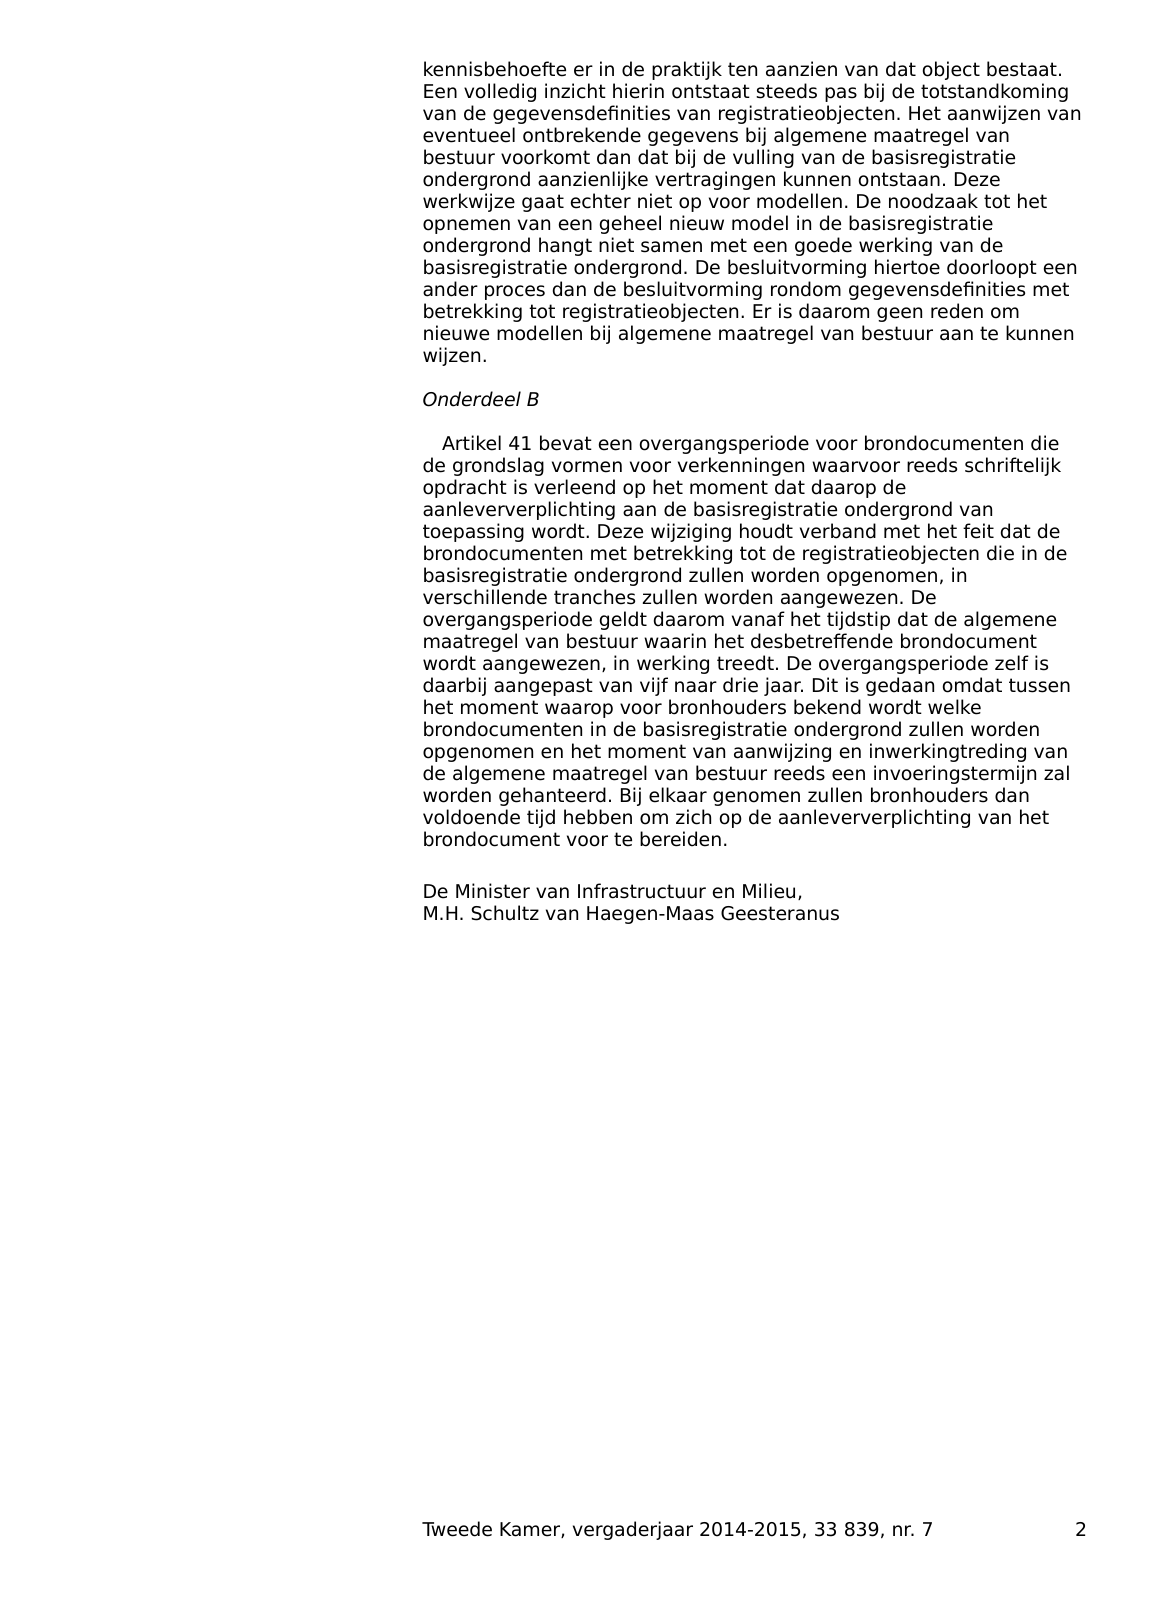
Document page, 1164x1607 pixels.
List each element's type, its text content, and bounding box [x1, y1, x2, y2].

text Artikel 41 bevat een overgangsperiode voor brondocumenten die de grondslag vormen voor verkenningen waarvoor reeds schriftelijk opdracht is verleend op het moment dat daarop de aanleververplichting aan de basisregistratie ondergrond van toepassing wordt. Deze wijziging houdt verband met het feit dat de brondocumenten met betrekking tot de registratieobjecten die in de basisregistratie ondergrond zullen worden opgenomen, in verschillende tranches zullen worden aangewezen. De overgangsperiode geldt daarom vanaf het tijdstip dat de algemene maatregel van bestuur waarin het desbetreffende brondocument wordt aangewezen, in werking treedt. De overgangsperiode zelf is daarbij aangepast van vijf naar drie jaar. Dit is gedaan omdat tussen het moment waarop voor bronhouders bekend wordt welke brondocumenten in de basisregistratie ondergrond zullen worden opgenomen en het moment van aanwijzing en inwerkingtreding van de algemene maatregel van bestuur reeds een invoeringstermijn zal worden gehanteerd. Bij elkaar genomen zullen bronhouders dan voldoende tijd hebben om zich op de aanleververplichting van het brondocument voor te bereiden. [422, 433, 1087, 851]
text kennisbehoefte er in de praktijk ten aanzien van dat object bestaat. Een volledig inzicht hierin ontstaat steeds pas bij de totstandkoming van de gegevensdefinities van registratieobjecten. Het aanwijzen van eventueel ontbrekende gegevens bij algemene maatregel van bestuur voorkomt dan dat bij de vulling van de basisregistratie ondergrond aanzienlijke vertragingen kunnen ontstaan. Deze werkwijze gaat echter niet op voor modellen. De noodzaak tot het opnemen van een geheel nieuw model in de basisregistratie ondergrond hangt niet samen met een goede werking van de basisregistratie ondergrond. De besluitvorming hiertoe doorloopt een ander proces dan de besluitvorming rondom gegevensdefinities met betrekking tot registratieobjecten. Er is daarom geen reden om nieuwe modellen bij algemene maatregel van bestuur aan te kunnen wijzen. [422, 59, 1087, 367]
subtitle Onderdeel B [422, 389, 1087, 411]
text De Minister van Infrastructuur en Milieu, M.H. Schultz van Haegen-Maas Geesteranus [422, 881, 1087, 925]
